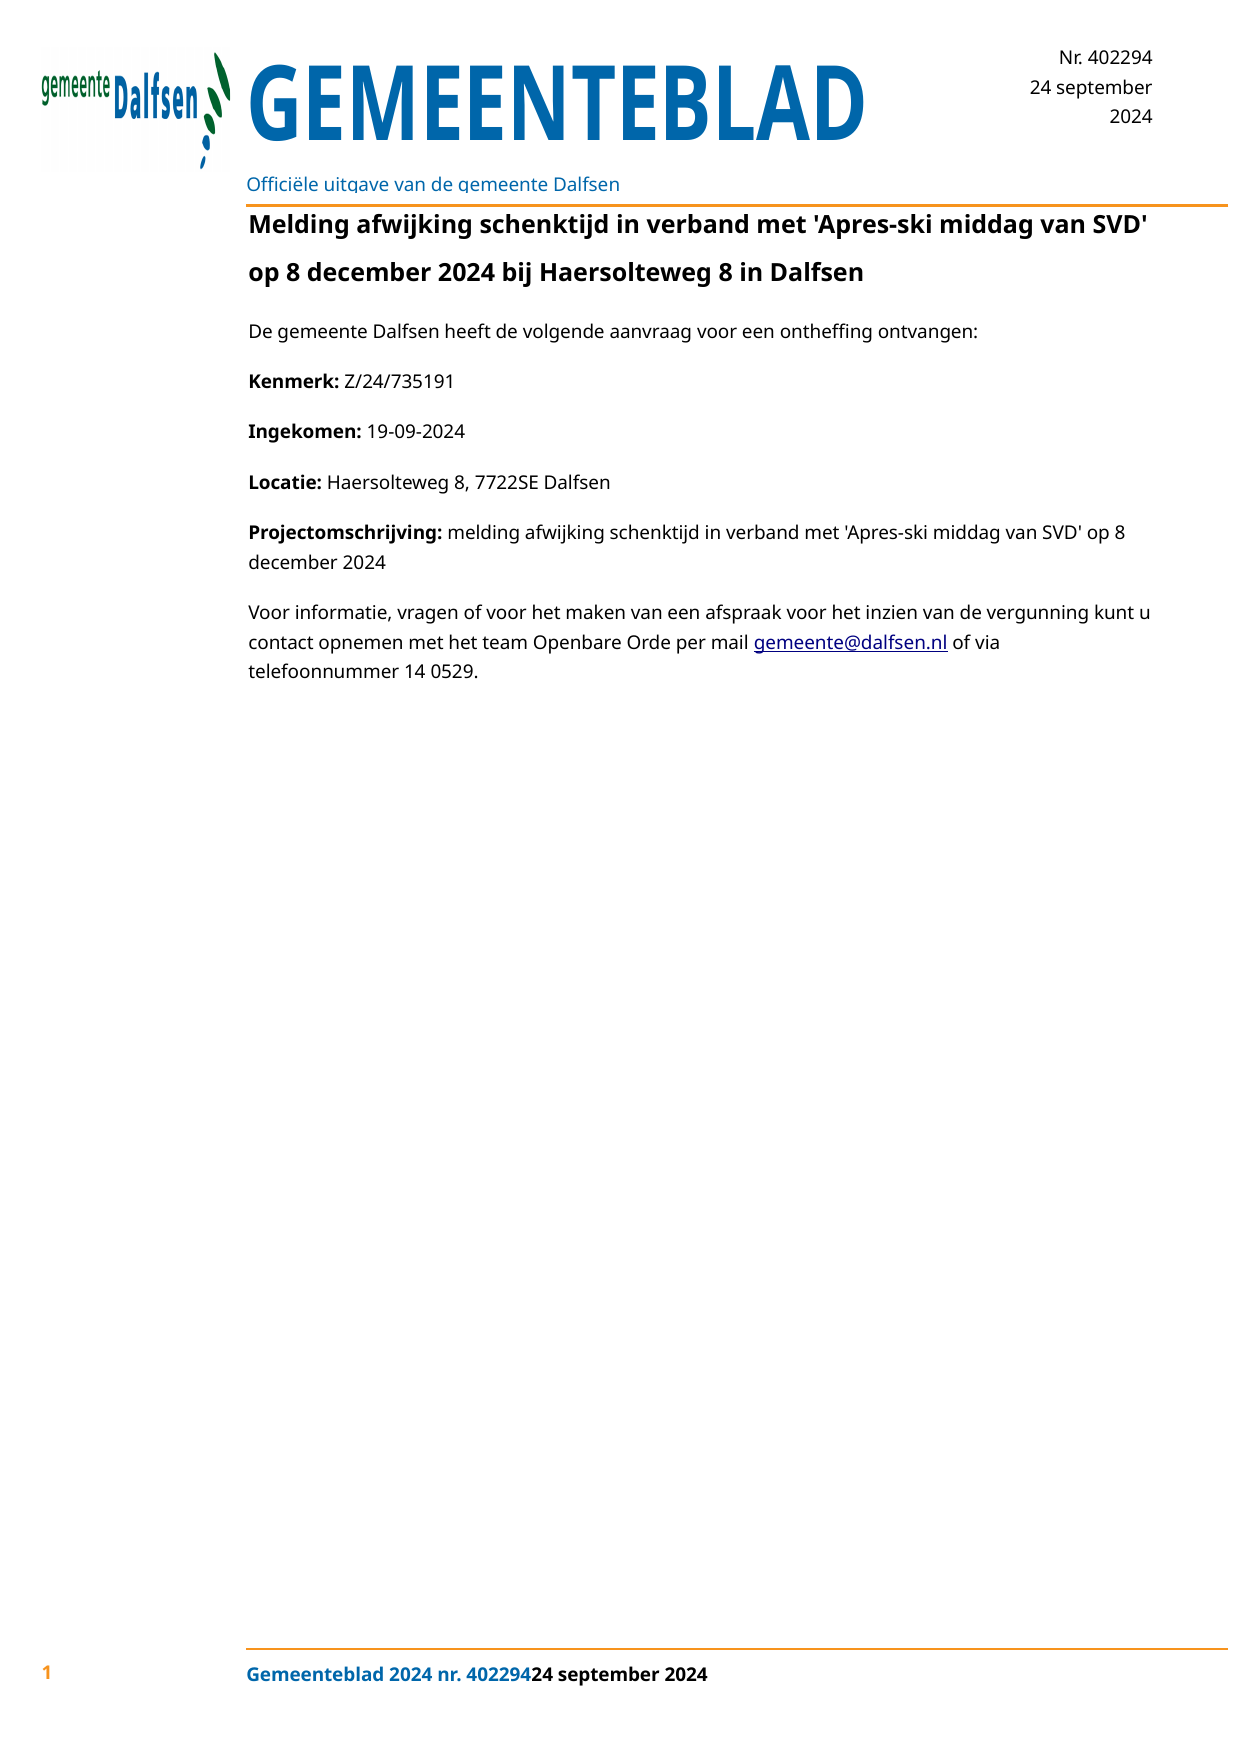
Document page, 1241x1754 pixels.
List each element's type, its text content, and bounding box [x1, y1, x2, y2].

text Melding afwijking schenktijd in verband met 'Apres-ski middag van SVD' op 8 december 2024 bij Haersolteweg 8 in Dalfsen [248, 207, 1152, 288]
picture [41, 47, 231, 172]
text Ingekomen: 19-09-2024 [248, 419, 1152, 444]
text Kenmerk: Z/24/735191 [248, 368, 1152, 394]
text Projectomschrijving: melding afwijking schenktijd in verband met 'Apres-ski middag van SVD' op 8 december 2024 [248, 519, 1152, 575]
text Locatie: Haersolteweg 8, 7722SE Dalfsen [248, 469, 1152, 495]
text De gemeente Dalfsen heeft de volgende aanvraag voor een ontheffing ontvangen: [248, 318, 1152, 344]
text Voor informatie, vragen of voor het maken van een afspraak voor het inzien van de vergunning kunt u contact opnemen met het team Openbare Orde per mail gemeente@dalfsen.nl of via telefoonnummer 14 0529. [248, 599, 1152, 684]
